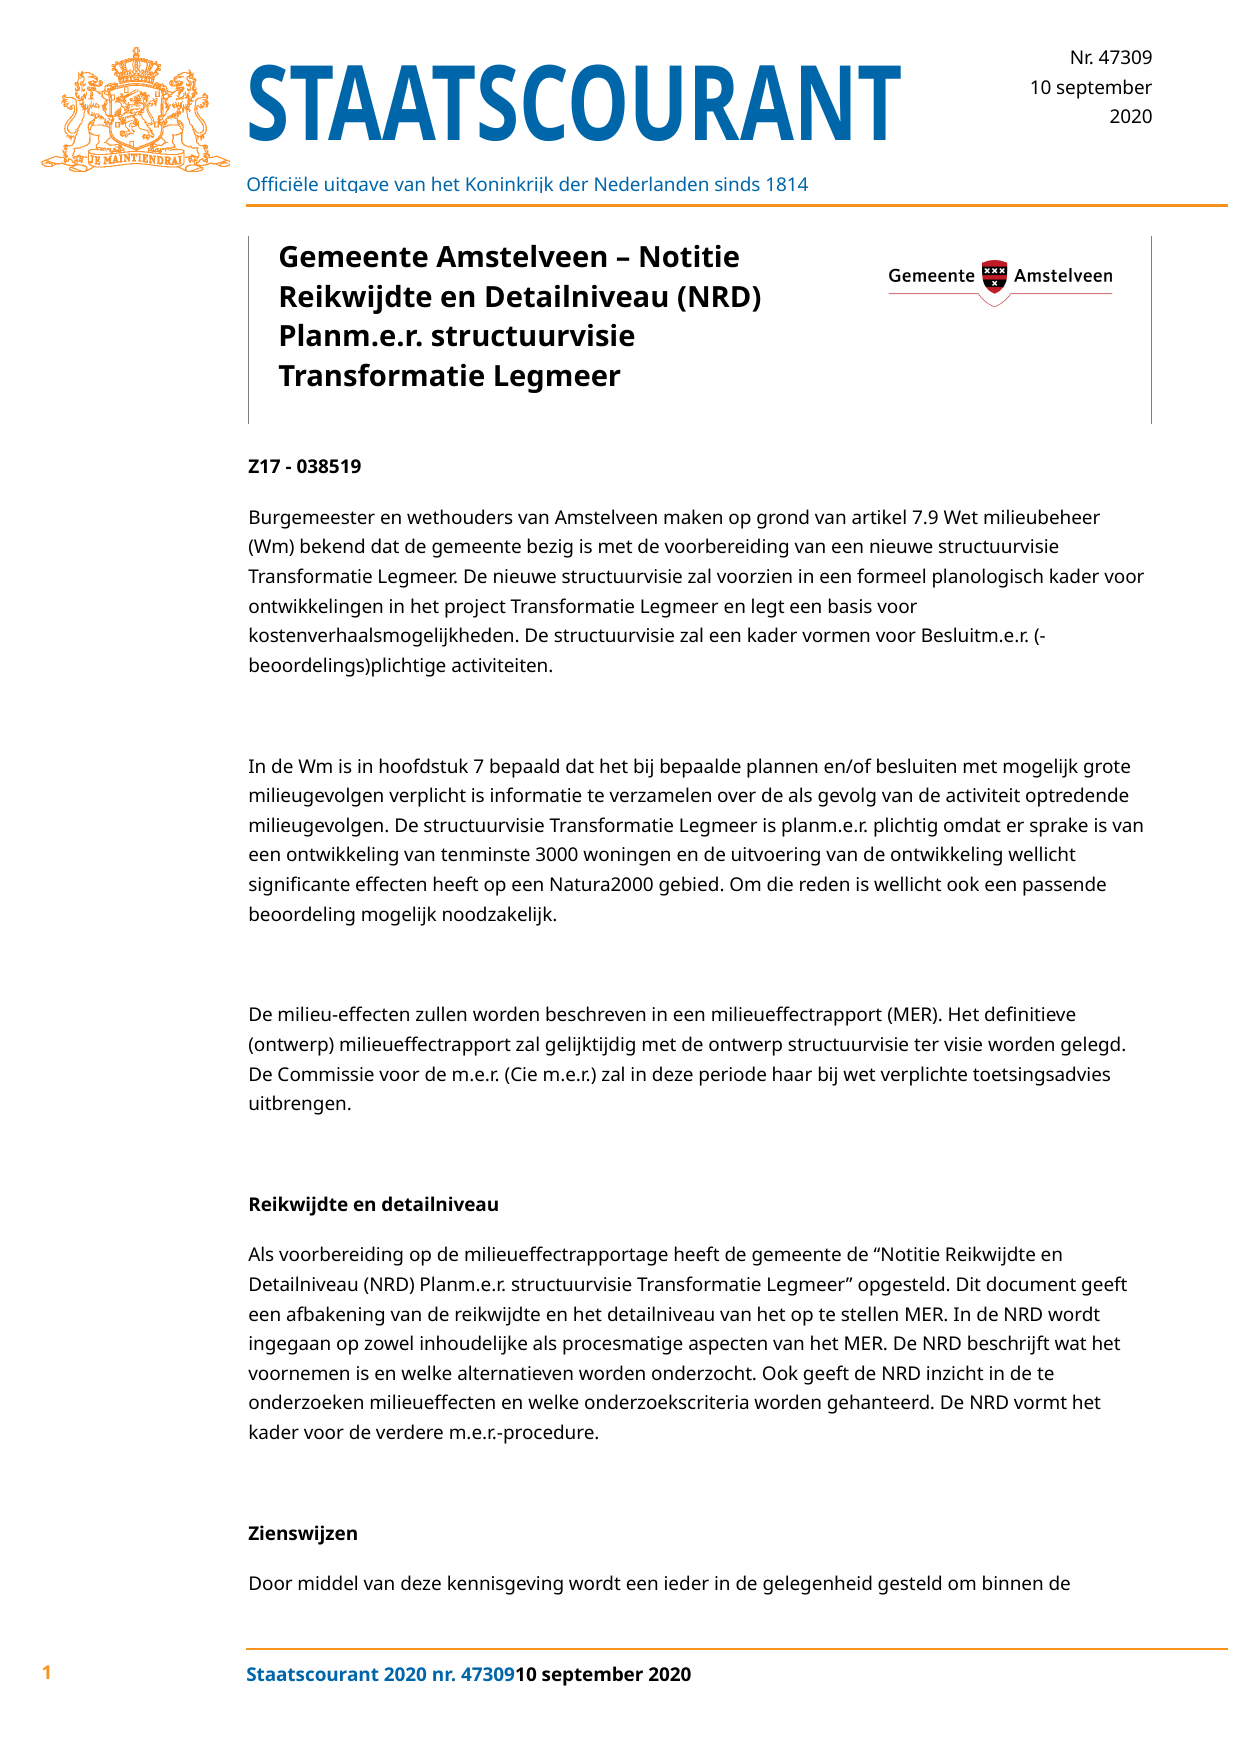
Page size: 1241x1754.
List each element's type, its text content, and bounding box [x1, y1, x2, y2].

text Z17 - 038519 [248, 454, 1152, 479]
text Burgemeester en wethouders van Amstelveen maken op grond van artikel 7.9 Wet milieubeheer (Wm) bekend dat de gemeente bezig is met de voorbereiding van een nieuwe structuurvisie Transformatie Legmeer. De nieuwe structuurvisie zal voorzien in een formeel planologisch kader voor ontwikkelingen in het project Transformatie Legmeer en legt een basis voor kostenverhaalsmogelijkheden. De structuurvisie zal een kader vormen voor Besluitm.e.r. (-beoordelings)plichtige activiteiten. [248, 504, 1152, 678]
text Zienswijzen [248, 1520, 1152, 1546]
text Door middel van deze kennisgeving wordt een ieder in de gelegenheid gesteld om binnen de [248, 1570, 1152, 1596]
text Als voorbereiding op de milieueffectrapportage heeft de gemeente de “Notitie Reikwijdte en Detailniveau (NRD) Planm.e.r. structuurvisie Transformatie Legmeer” opgesteld. Dit document geeft een afbakening van de reikwijdte en het detailniveau van het op te stellen MER. In de NRD wordt ingegaan op zowel inhoudelijke als procesmatige aspecten van het MER. De NRD beschrijft wat het voornemen is en welke alternatieven worden onderzocht. Ook geeft de NRD inzicht in de te onderzoeken milieueffecten en welke onderzoekscriteria worden gehanteerd. De NRD vormt het kader voor de verdere m.e.r.-procedure. [248, 1242, 1152, 1445]
text Reikwijdte en detailniveau [248, 1191, 1152, 1217]
text In de Wm is in hoofdstuk 7 bepaald dat het bij bepaalde plannen en/of besluiten met mogelijk grote milieugevolgen verplicht is informatie te verzamelen over de als gevolg van de activiteit optredende milieugevolgen. De structuurvisie Transformatie Legmeer is planm.e.r. plichtig omdat er sprake is van een ontwikkeling van tenminste 3000 woningen en de uitvoering van de ontwikkeling wellicht significante effecten heeft op een Natura2000 gebied. Om die reden is wellicht ook een passende beoordeling mogelijk noodzakelijk. [248, 753, 1152, 926]
table_header Gemeente Amstelveen – Notitie Reikwijdte en Detailniveau (NRD) Planm.e.r. structuurvisie Transformatie Legmeer [249, 236, 850, 424]
picture [41, 47, 231, 172]
table_header [850, 236, 1151, 424]
picture [882, 236, 1119, 331]
text De milieu-effecten zullen worden beschreven in een milieueffectrapport (MER). Het definitieve (ontwerp) milieueffectrapport zal gelijktijdig met de ontwerp structuurvisie ter visie worden gelegd. De Commissie voor de m.e.r. (Cie m.e.r.) zal in deze periode haar bij wet verplichte toetsingsadvies uitbrengen. [248, 1002, 1152, 1116]
